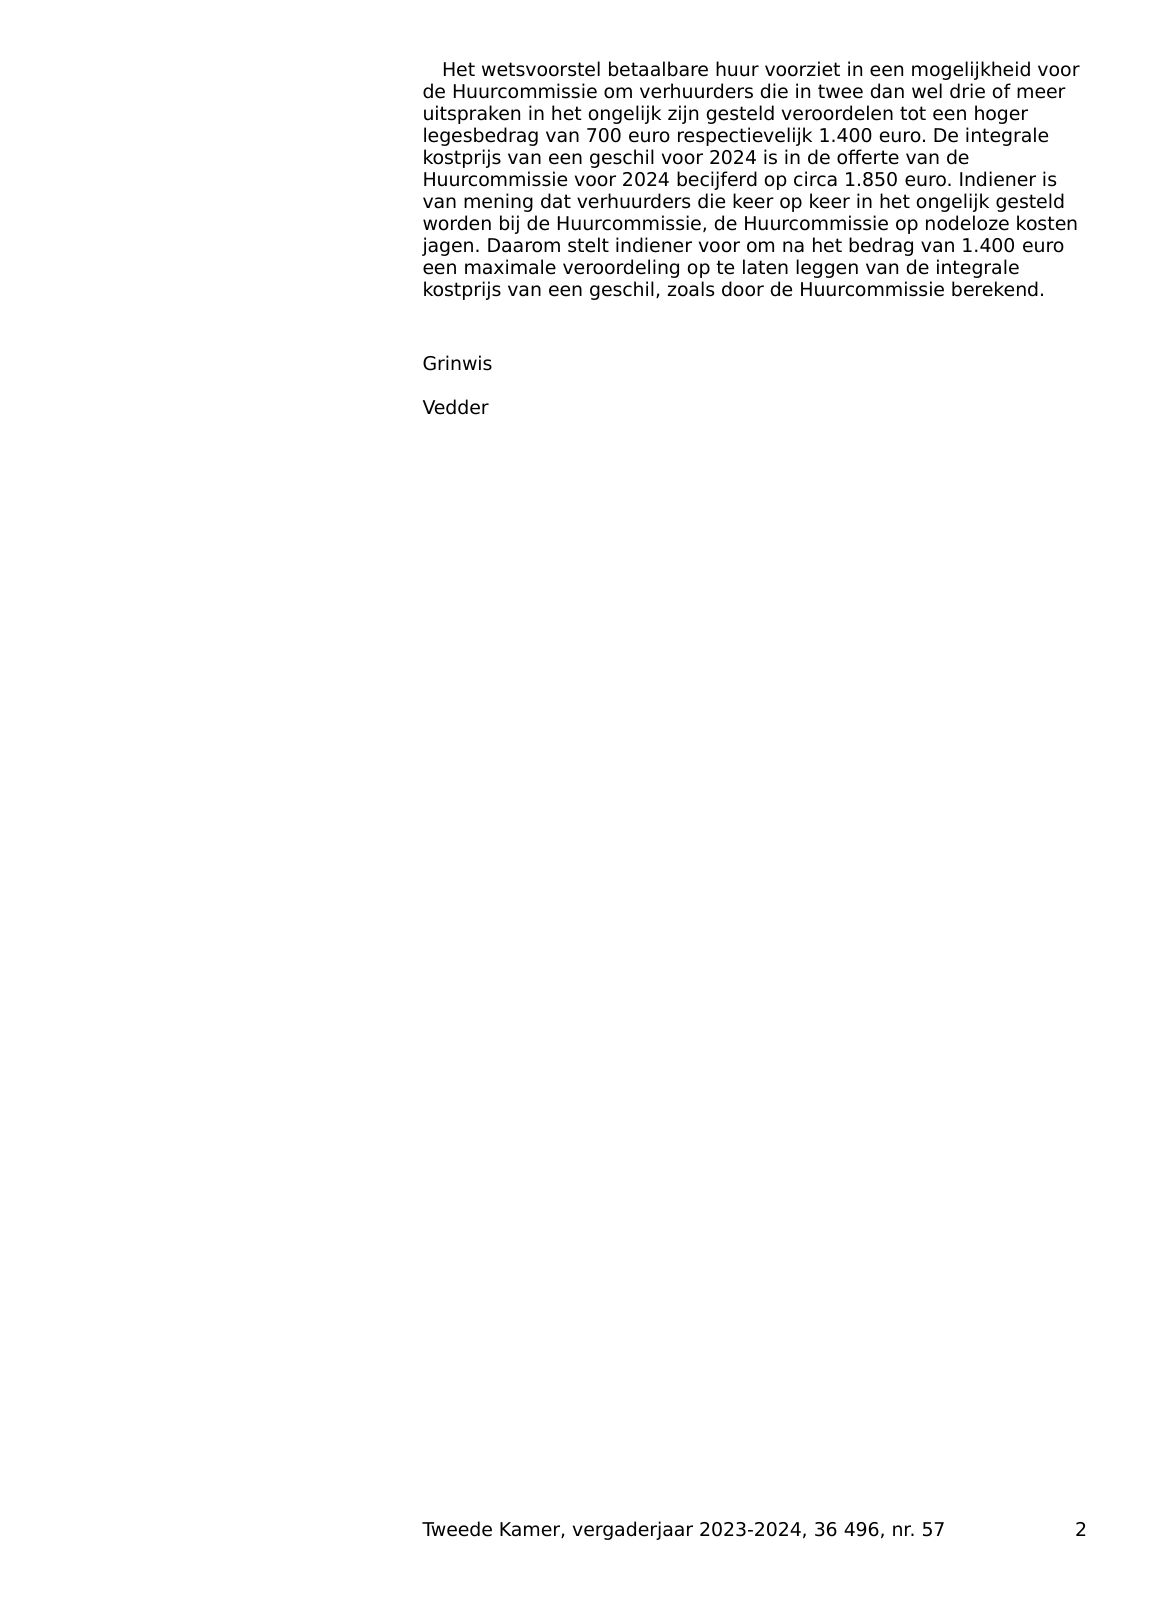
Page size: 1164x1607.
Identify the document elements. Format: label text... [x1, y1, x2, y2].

text Het wetsvoorstel betaalbare huur voorziet in een mogelijkheid voor de Huurcommissie om verhuurders die in twee dan wel drie of meer uitspraken in het ongelijk zijn gesteld veroordelen tot een hoger legesbedrag van 700 euro respectievelijk 1.400 euro. De integrale kostprijs van een geschil voor 2024 is in de offerte van de Huurcommissie voor 2024 becijferd op circa 1.850 euro. Indiener is van mening dat verhuurders die keer op keer in het ongelijk gesteld worden bij de Huurcommissie, de Huurcommissie op nodeloze kosten jagen. Daarom stelt indiener voor om na het bedrag van 1.400 euro een maximale veroordeling op te laten leggen van de integrale kostprijs van een geschil, zoals door de Huurcommissie berekend. [422, 59, 1087, 301]
text Grinwis Vedder [422, 331, 1087, 419]
